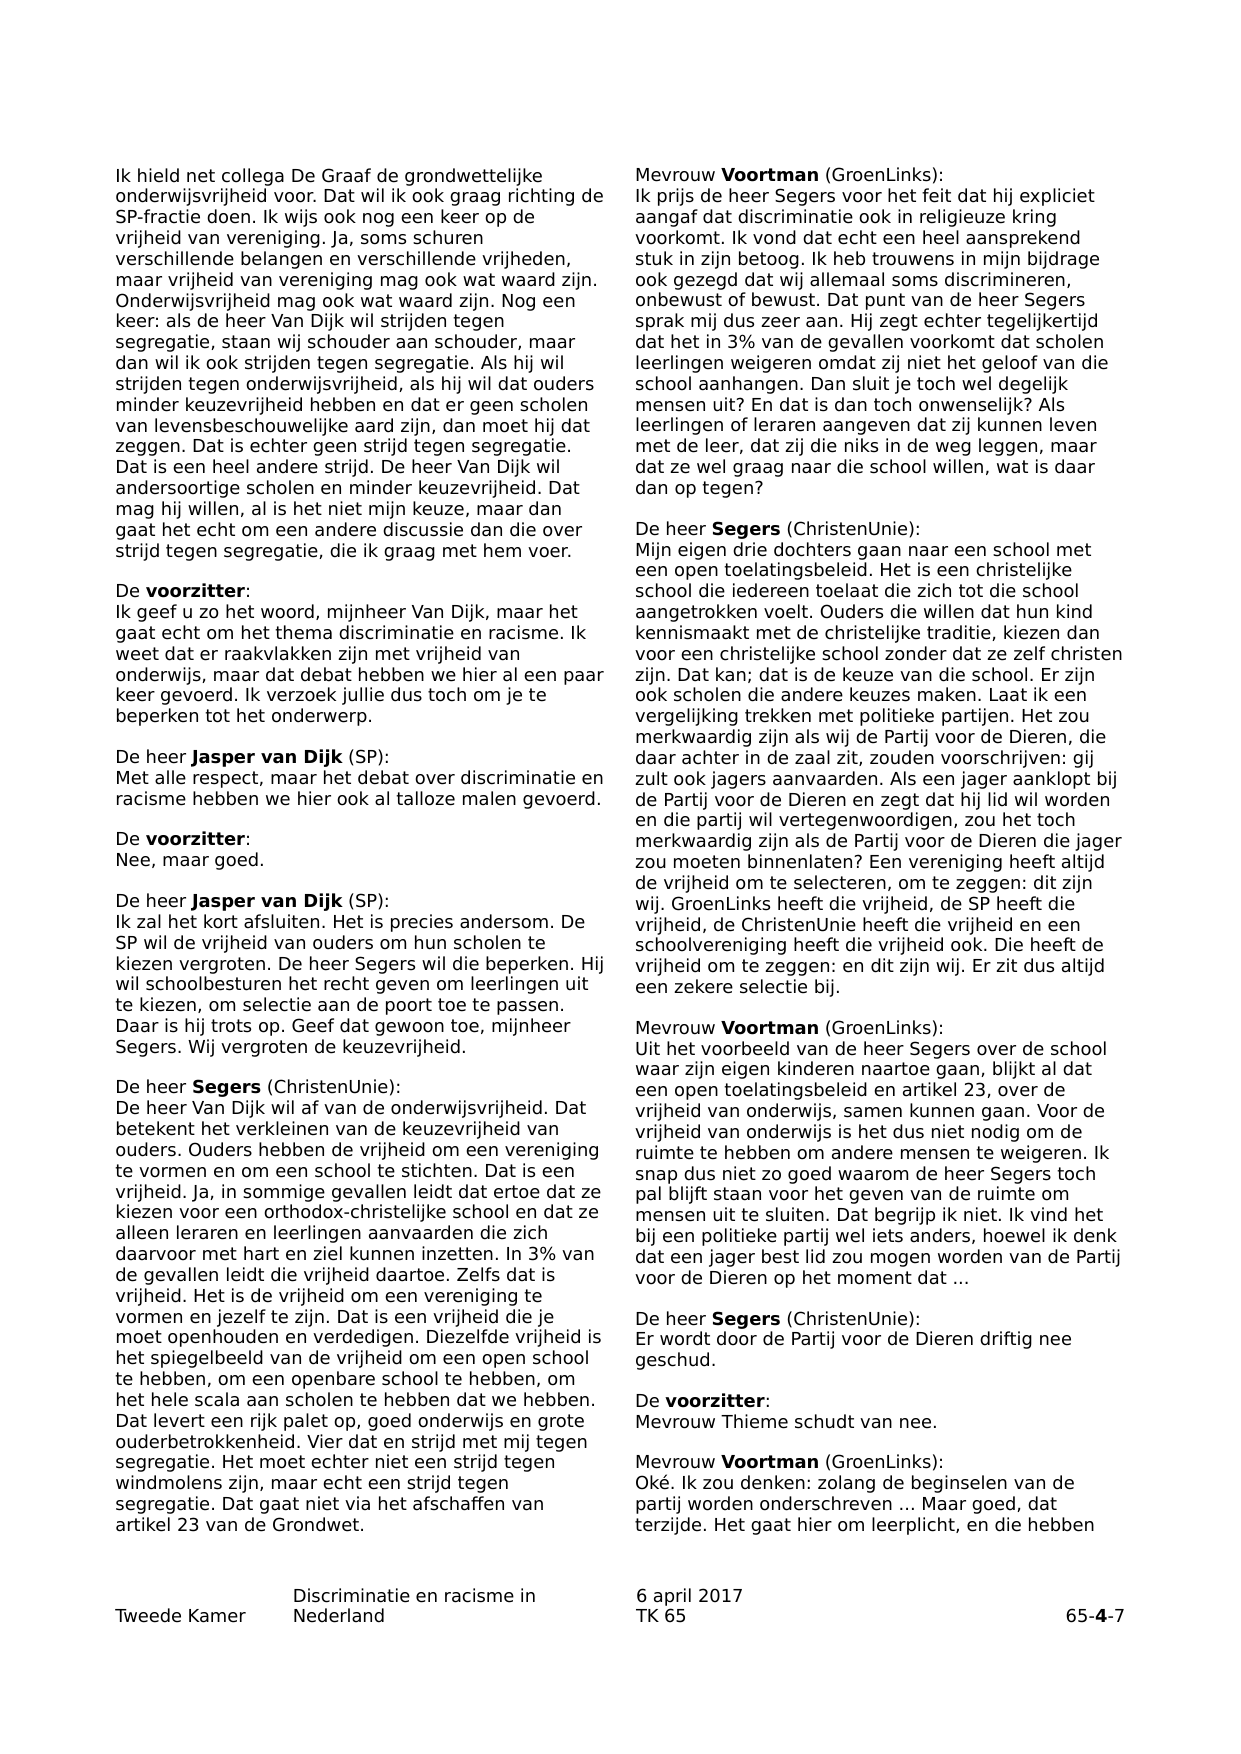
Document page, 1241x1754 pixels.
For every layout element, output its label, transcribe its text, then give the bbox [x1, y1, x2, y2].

text Uit het voorbeeld van de heer Segers over de school waar zijn eigen kinderen naartoe gaan, blijkt al dat een open toelatingsbeleid en artikel 23, over de vrijheid van onderwijs, samen kunnen gaan. Voor de vrijheid van onderwijs is het dus niet nodig om de ruimte te hebben om andere mensen te weigeren. Ik snap dus niet zo goed waarom de heer Segers toch pal blijft staan voor het geven van de ruimte om mensen uit te sluiten. Dat begrijp ik niet. Ik vind het bij een politieke partij wel iets anders, hoewel ik denk dat een jager best lid zou mogen worden van de Partij voor de Dieren op het moment dat ... [635, 1038, 1125, 1288]
text De voorzitter: [635, 1391, 1125, 1411]
text Ik geef u zo het woord, mijnheer Van Dijk, maar het gaat echt om het thema discriminatie en racisme. Ik weet dat er raakvlakken zijn met vrijheid van onderwijs, maar dat debat hebben we hier al een paar keer gevoerd. Ik verzoek jullie dus toch om je te beperken tot het onderwerp. [115, 602, 605, 727]
text De heer Segers (ChristenUnie): [115, 1077, 605, 1098]
text Ik hield net collega De Graaf de grondwettelijke onderwijsvrijheid voor. Dat wil ik ook graag richting de SP-fractie doen. Ik wijs ook nog een keer op de vrijheid van vereniging. Ja, soms schuren verschillende belangen en verschillende vrijheden, maar vrijheid van vereniging mag ook wat waard zijn. Onderwijsvrijheid mag ook wat waard zijn. Nog een keer: als de heer Van Dijk wil strijden tegen segregatie, staan wij schouder aan schouder, maar dan wil ik ook strijden tegen segregatie. Als hij wil strijden tegen onderwijsvrijheid, als hij wil dat ouders minder keuzevrijheid hebben en dat er geen scholen van levensbeschouwelijke aard zijn, dan moet hij dat zeggen. Dat is echter geen strijd tegen segregatie. Dat is een heel andere strijd. De heer Van Dijk wil andersoortige scholen en minder keuzevrijheid. Dat mag hij willen, al is het niet mijn keuze, maar dan gaat het echt om een andere discussie dan die over strijd tegen segregatie, die ik graag met hem voer. [115, 165, 605, 561]
text Ik prijs de heer Segers voor het feit dat hij expliciet aangaf dat discriminatie ook in religieuze kring voorkomt. Ik vond dat echt een heel aansprekend stuk in zijn betoog. Ik heb trouwens in mijn bijdrage ook gezegd dat wij allemaal soms discrimineren, onbewust of bewust. Dat punt van de heer Segers sprak mij dus zeer aan. Hij zegt echter tegelijkertijd dat het in 3% van de gevallen voorkomt dat scholen leerlingen weigeren omdat zij niet het geloof van die school aanhangen. Dan sluit je toch wel degelijk mensen uit? En dat is dan toch onwenselijk? Als leerlingen of leraren aangeven dat zij kunnen leven met de leer, dat zij die niks in de weg leggen, maar dat ze wel graag naar die school willen, wat is daar dan op tegen? [635, 186, 1125, 498]
text De heer Jasper van Dijk (SP): [115, 747, 605, 768]
text De voorzitter: [115, 581, 605, 602]
text Mevrouw Voortman (GroenLinks): [635, 1018, 1125, 1038]
text Mevrouw Voortman (GroenLinks): [635, 165, 1125, 186]
text De heer Segers (ChristenUnie): [635, 1308, 1125, 1329]
text De voorzitter: [115, 829, 605, 850]
text Ik zal het kort afsluiten. Het is precies andersom. De SP wil de vrijheid van ouders om hun scholen te kiezen vergroten. De heer Segers wil die beperken. Hij wil schoolbesturen het recht geven om leerlingen uit te kiezen, om selectie aan de poort toe te passen. Daar is hij trots op. Geef dat gewoon toe, mijnheer Segers. Wij vergroten de keuzevrijheid. [115, 912, 605, 1057]
text Mevrouw Voortman (GroenLinks): [635, 1452, 1125, 1473]
text De heer Van Dijk wil af van de onderwijsvrijheid. Dat betekent het verkleinen van de keuzevrijheid van ouders. Ouders hebben de vrijheid om een vereniging te vormen en om een school te stichten. Dat is een vrijheid. Ja, in sommige gevallen leidt dat ertoe dat ze kiezen voor een orthodox-christelijke school en dat ze alleen leraren en leerlingen aanvaarden die zich daarvoor met hart en ziel kunnen inzetten. In 3% van de gevallen leidt die vrijheid daartoe. Zelfs dat is vrijheid. Het is de vrijheid om een vereniging te vormen en jezelf te zijn. Dat is een vrijheid die je moet openhouden en verdedigen. Diezelfde vrijheid is het spiegelbeeld van de vrijheid om een open school te hebben, om een openbare school te hebben, om het hele scala aan scholen te hebben dat we hebben. Dat levert een rijk palet op, goed onderwijs en grote ouderbetrokkenheid. Vier dat en strijd met mij tegen segregatie. Het moet echter niet een strijd tegen windmolens zijn, maar echt een strijd tegen segregatie. Dat gaat niet via het afschaffen van artikel 23 van de Grondwet. [115, 1098, 605, 1536]
text Mevrouw Thieme schudt van nee. [635, 1411, 1125, 1432]
text Oké. Ik zou denken: zolang de beginselen van de partij worden onderschreven ... Maar goed, dat terzijde. Het gaat hier om leerplicht, en die hebben [635, 1473, 1125, 1536]
text De heer Jasper van Dijk (SP): [115, 891, 605, 912]
text De heer Segers (ChristenUnie): [635, 518, 1125, 539]
text Nee, maar goed. [115, 850, 605, 871]
text Er wordt door de Partij voor de Dieren driftig nee geschud. [635, 1329, 1125, 1371]
text Met alle respect, maar het debat over discriminatie en racisme hebben we hier ook al talloze malen gevoerd. [115, 768, 605, 809]
text Mijn eigen drie dochters gaan naar een school met een open toelatingsbeleid. Het is een christelijke school die iedereen toelaat die zich tot die school aangetrokken voelt. Ouders die willen dat hun kind kennismaakt met de christelijke traditie, kiezen dan voor een christelijke school zonder dat ze zelf christen zijn. Dat kan; dat is de keuze van die school. Er zijn ook scholen die andere keuzes maken. Laat ik een vergelijking trekken met politieke partijen. Het zou merkwaardig zijn als wij de Partij voor de Dieren, die daar achter in de zaal zit, zouden voorschrijven: gij zult ook jagers aanvaarden. Als een jager aanklopt bij de Partij voor de Dieren en zegt dat hij lid wil worden en die partij wil vertegenwoordigen, zou het toch merkwaardig zijn als de Partij voor de Dieren die jager zou moeten binnenlaten? Een vereniging heeft altijd de vrijheid om te selecteren, om te zeggen: dit zijn wij. GroenLinks heeft die vrijheid, de SP heeft die vrijheid, de ChristenUnie heeft die vrijheid en een schoolvereniging heeft die vrijheid ook. Die heeft de vrijheid om te zeggen: en dit zijn wij. Er zit dus altijd een zekere selectie bij. [635, 539, 1125, 998]
